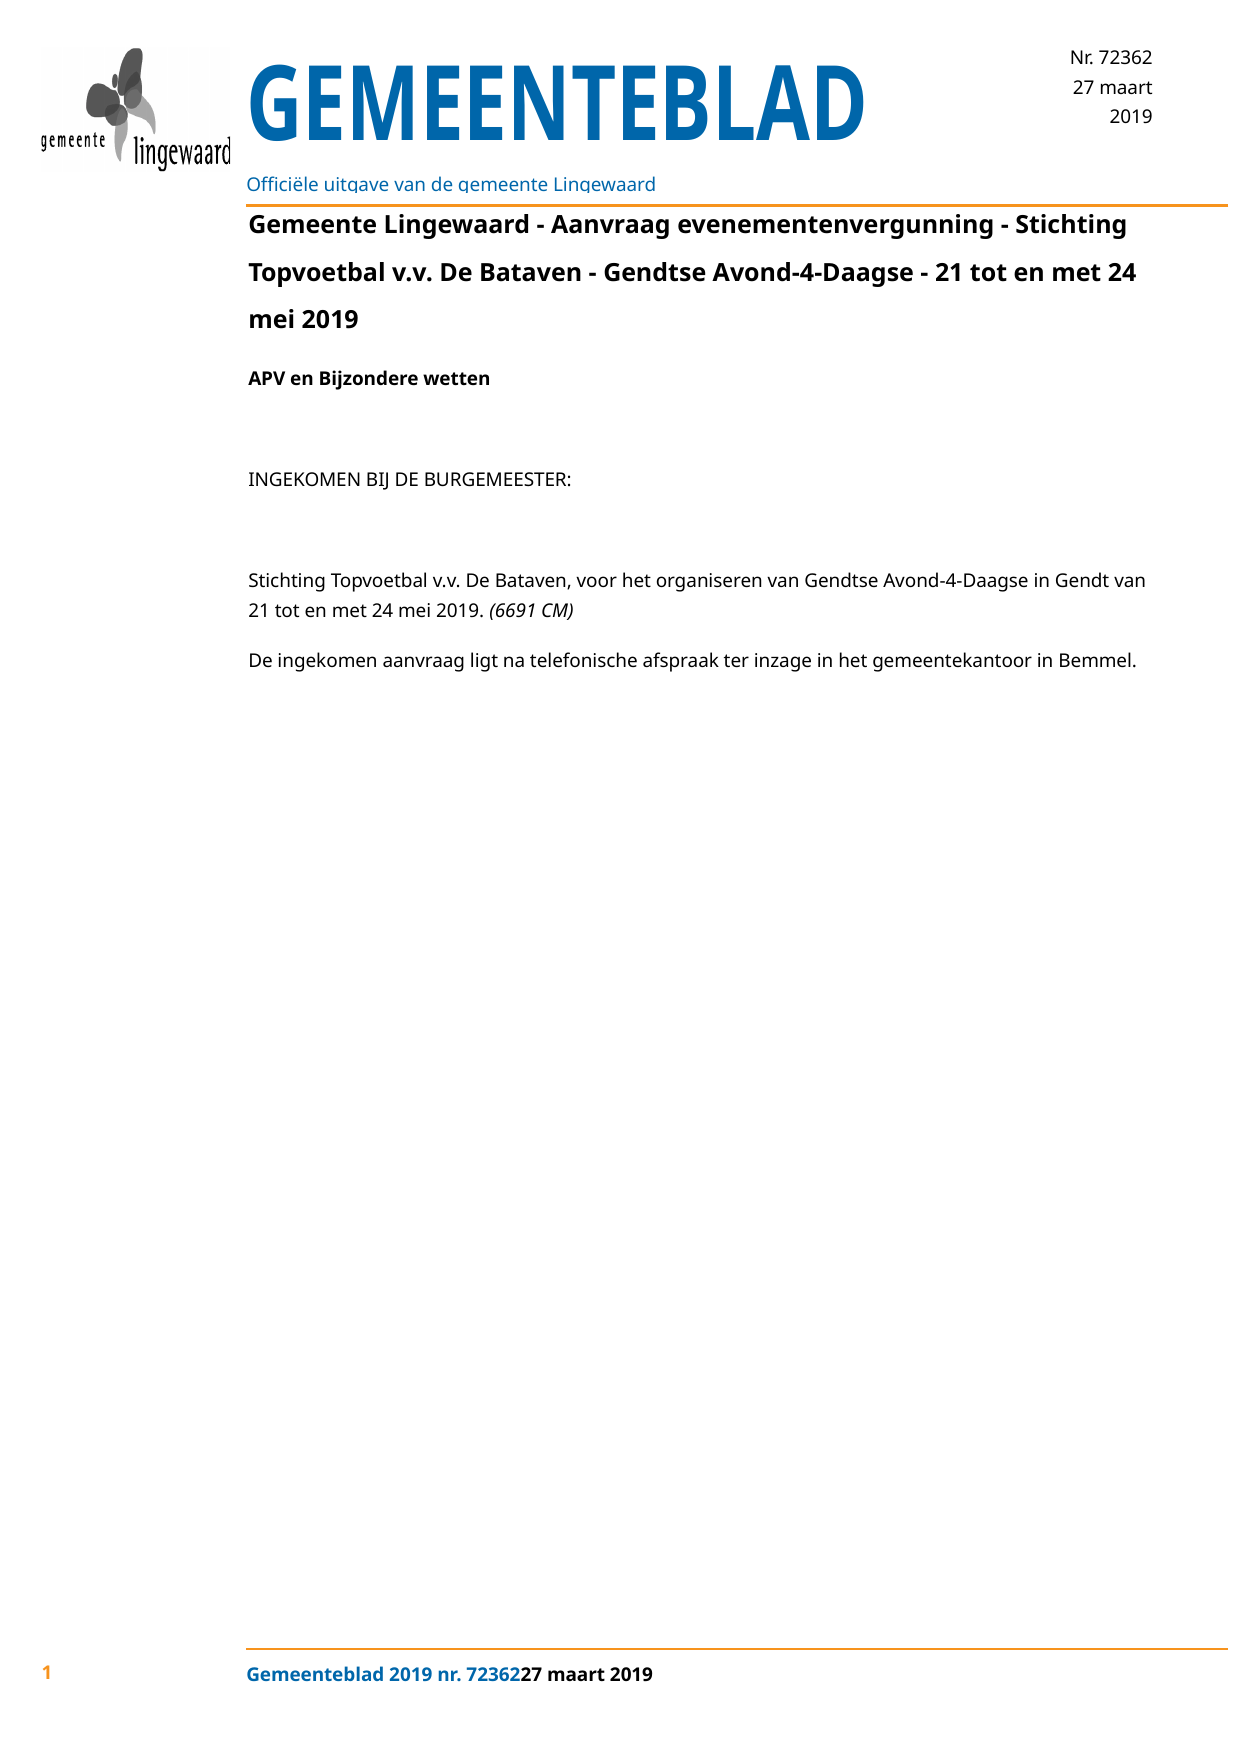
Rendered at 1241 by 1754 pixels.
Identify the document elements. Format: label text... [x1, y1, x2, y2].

text APV en Bijzondere wetten [248, 366, 1152, 391]
picture [41, 47, 231, 172]
text INGEKOMEN BIJ DE BURGEMEESTER: [248, 466, 1152, 492]
text De ingekomen aanvraag ligt na telefonische afspraak ter inzage in het gemeentekantoor in Bemmel. [248, 647, 1152, 673]
text Gemeente Lingewaard - Aanvraag evenementenvergunning - Stichting Topvoetbal v.v. De Bataven - Gendtse Avond-4-Daagse - 21 tot en met 24 mei 2019 [248, 207, 1152, 336]
text Stichting Topvoetbal v.v. De Bataven, voor het organiseren van Gendtse Avond-4-Daagse in Gendt van 21 tot en met 24 mei 2019. (6691 CM) [248, 567, 1152, 622]
